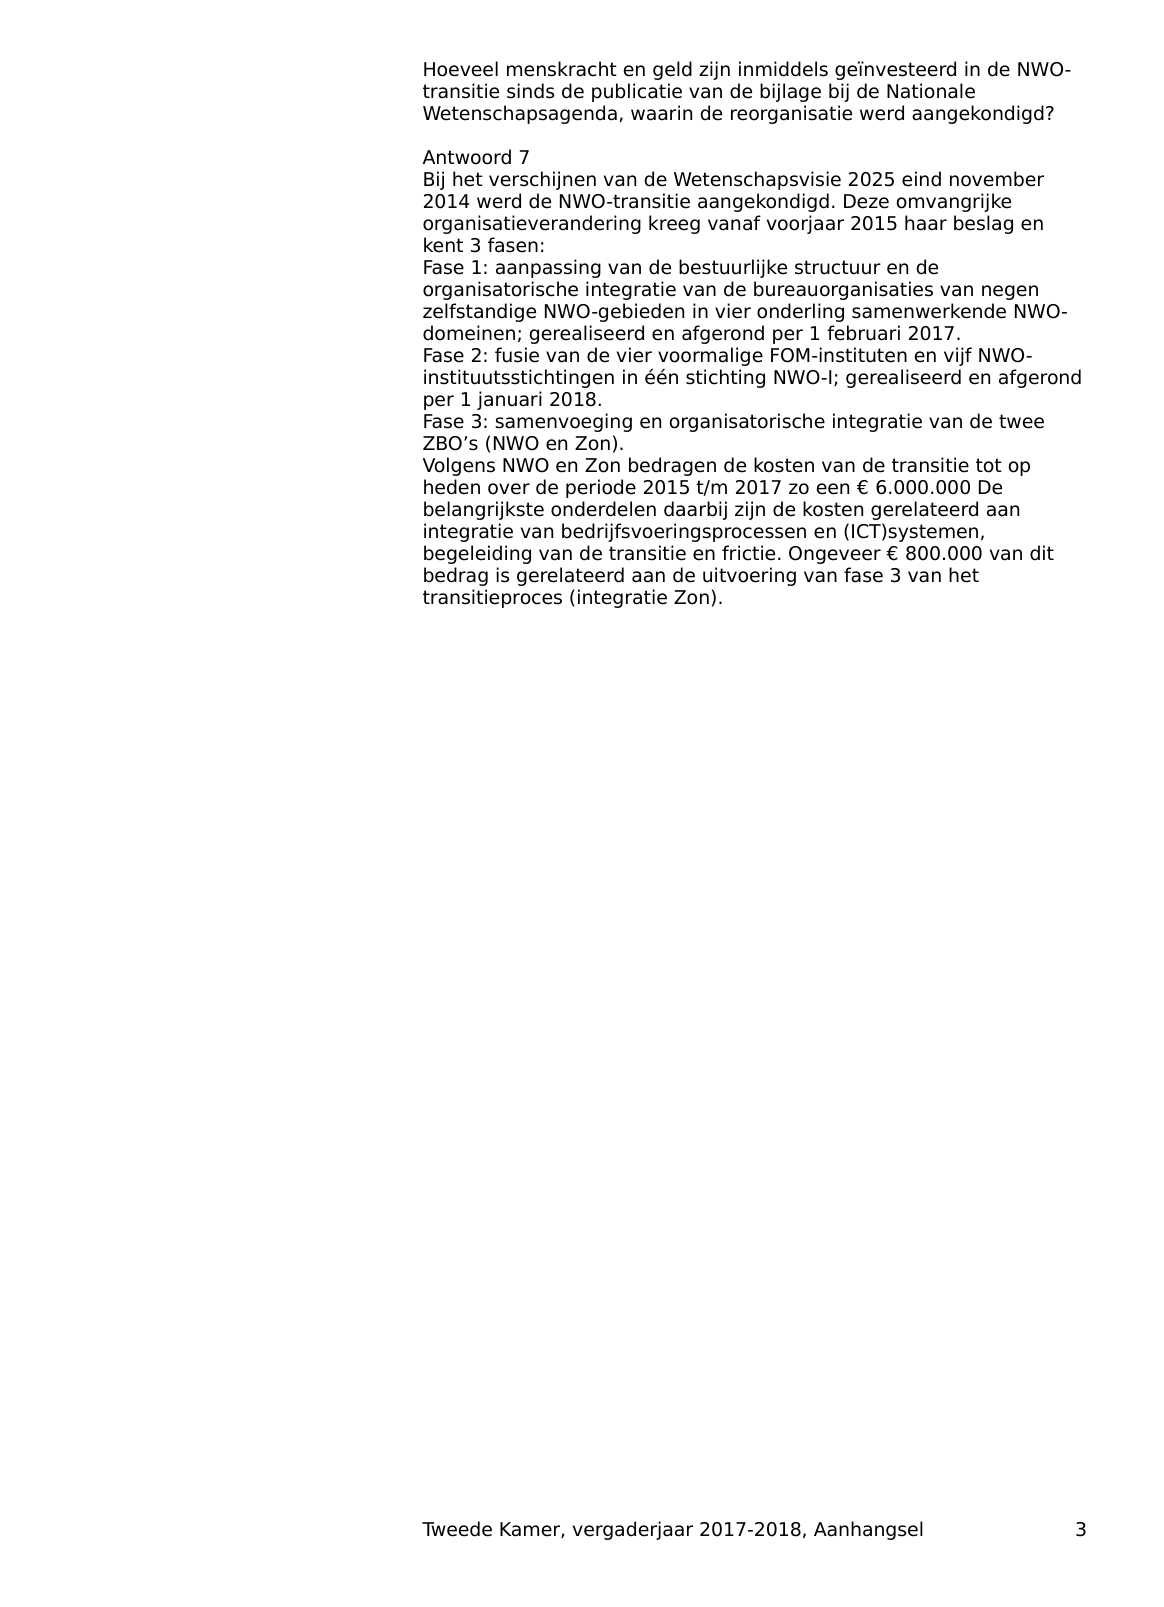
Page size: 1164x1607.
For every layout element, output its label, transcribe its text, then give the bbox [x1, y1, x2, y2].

text Volgens NWO en Zon bedragen de kosten van de transitie tot op heden over de periode 2015 t/m 2017 zo een € 6.000.000 De belangrijkste onderdelen daarbij zijn de kosten gerelateerd aan integratie van bedrijfsvoeringsprocessen en (ICT)systemen, begeleiding van de transitie en frictie. Ongeveer € 800.000 van dit bedrag is gerelateerd aan de uitvoering van fase 3 van het transitieproces (integratie Zon). [422, 455, 1087, 609]
text Fase 3: samenvoeging en organisatorische integratie van de twee ZBO’s (NWO en Zon). [422, 411, 1087, 455]
text Antwoord 7 [422, 147, 1087, 169]
text Bij het verschijnen van de Wetenschapsvisie 2025 eind november 2014 werd de NWO-transitie aangekondigd. Deze omvangrijke organisatieverandering kreeg vanaf voorjaar 2015 haar beslag en kent 3 fasen: [422, 169, 1087, 257]
text Fase 2: fusie van de vier voormalige FOM-instituten en vijf NWO-instituutsstichtingen in één stichting NWO-I; gerealiseerd en afgerond per 1 januari 2018. [422, 345, 1087, 411]
text Hoeveel menskracht en geld zijn inmiddels geïnvesteerd in de NWO-transitie sinds de publicatie van de bijlage bij de Nationale Wetenschapsagenda, waarin de reorganisatie werd aangekondigd? [422, 59, 1087, 125]
text Fase 1: aanpassing van de bestuurlijke structuur en de organisatorische integratie van de bureauorganisaties van negen zelfstandige NWO-gebieden in vier onderling samenwerkende NWO-domeinen; gerealiseerd en afgerond per 1 februari 2017. [422, 257, 1087, 345]
